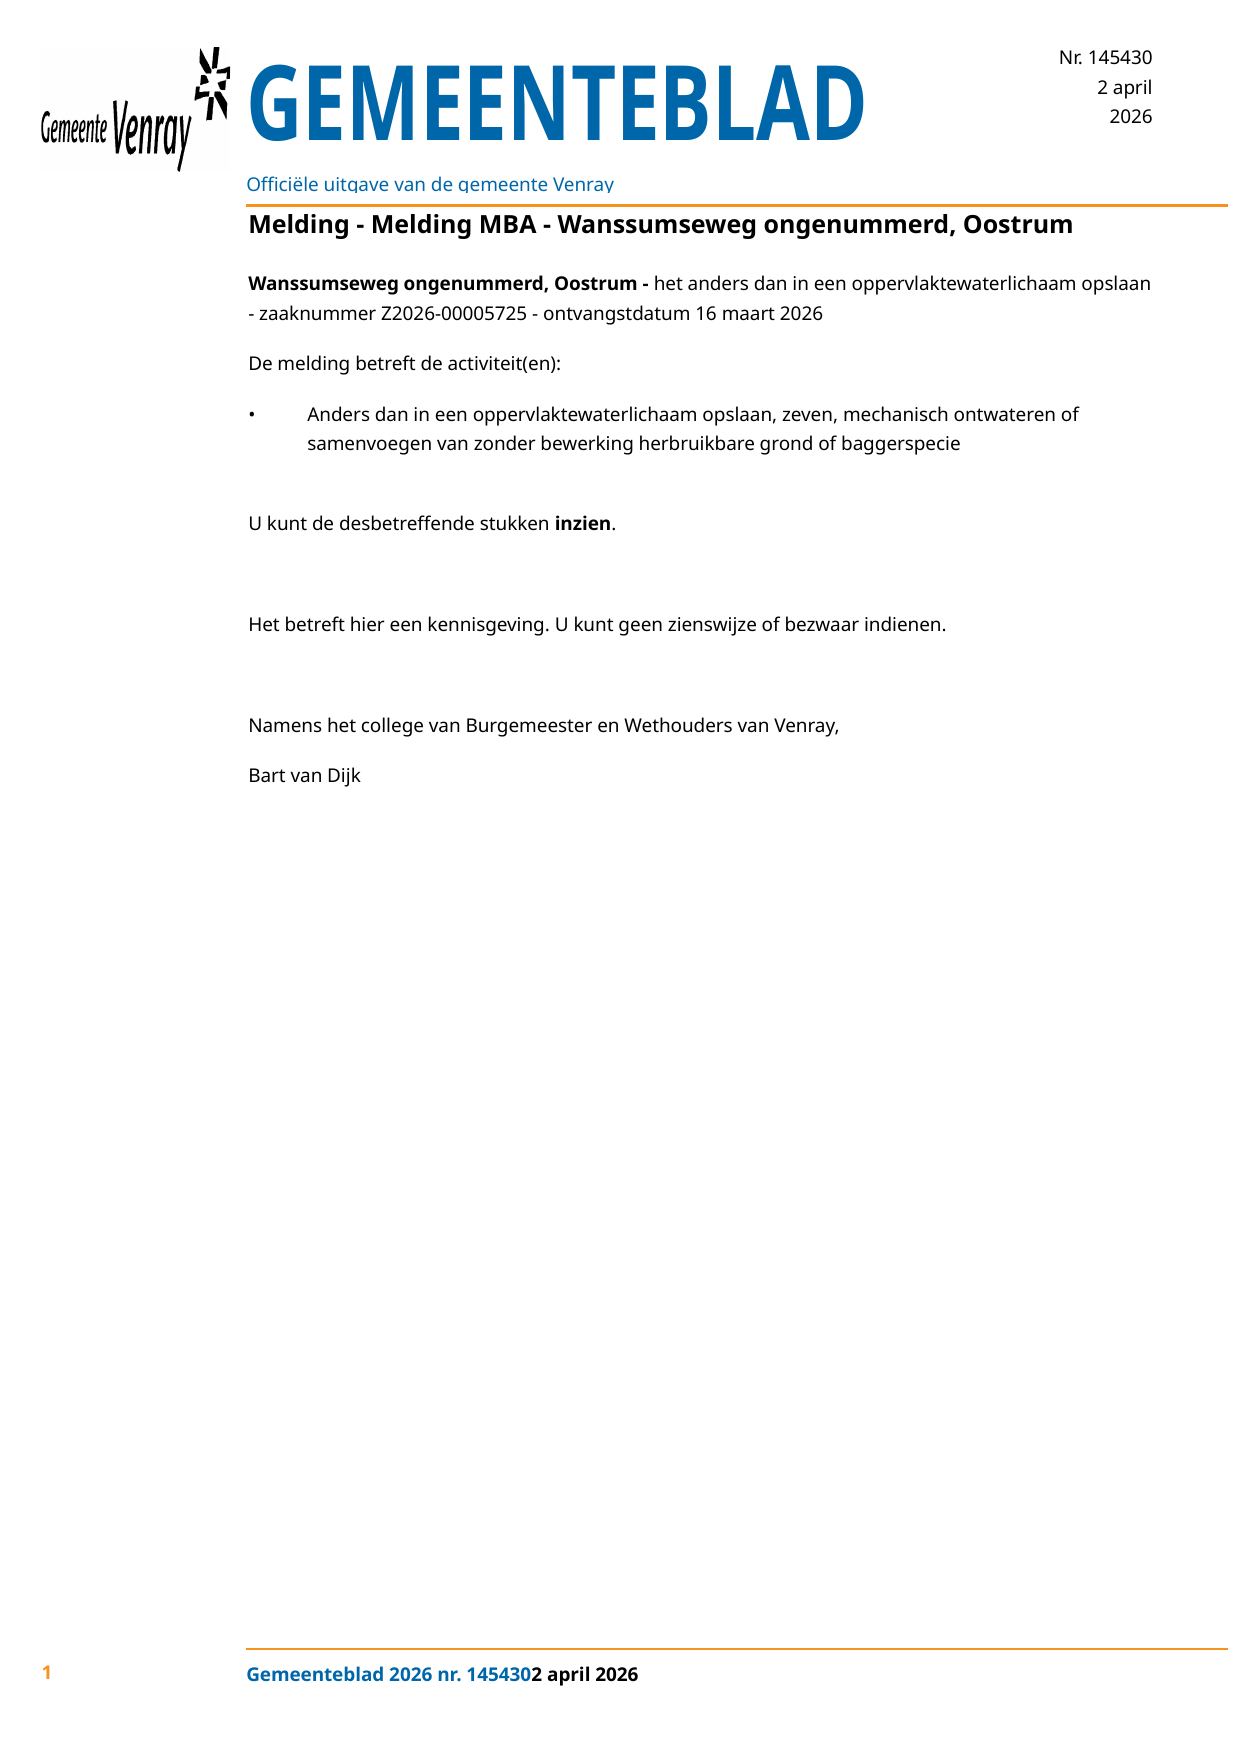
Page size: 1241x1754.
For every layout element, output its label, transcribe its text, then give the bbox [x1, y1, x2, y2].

list Anders dan in een oppervlaktewaterlichaam opslaan, zeven, mechanisch ontwateren of samenvoegen van zonder bewerking herbruikbare grond of baggerspecie [248, 401, 1152, 456]
picture [41, 47, 231, 172]
text Namens het college van Burgemeester en Wethouders van Venray, [248, 712, 1152, 738]
text U kunt de desbetreffende stukken inzien. [248, 510, 1152, 536]
text De melding betreft de activiteit(en): [248, 350, 1152, 376]
text Bart van Dijk [248, 762, 1152, 788]
text Het betreft hier een kennisgeving. U kunt geen zienswijze of bezwaar indienen. [248, 611, 1152, 637]
text Melding - Melding MBA - Wanssumseweg ongenummerd, Oostrum [248, 207, 1152, 241]
text Wanssumseweg ongenummerd, Oostrum - het anders dan in een oppervlaktewaterlichaam opslaan - zaaknummer Z2026-00005725 - ontvangstdatum 16 maart 2026 [248, 270, 1152, 326]
